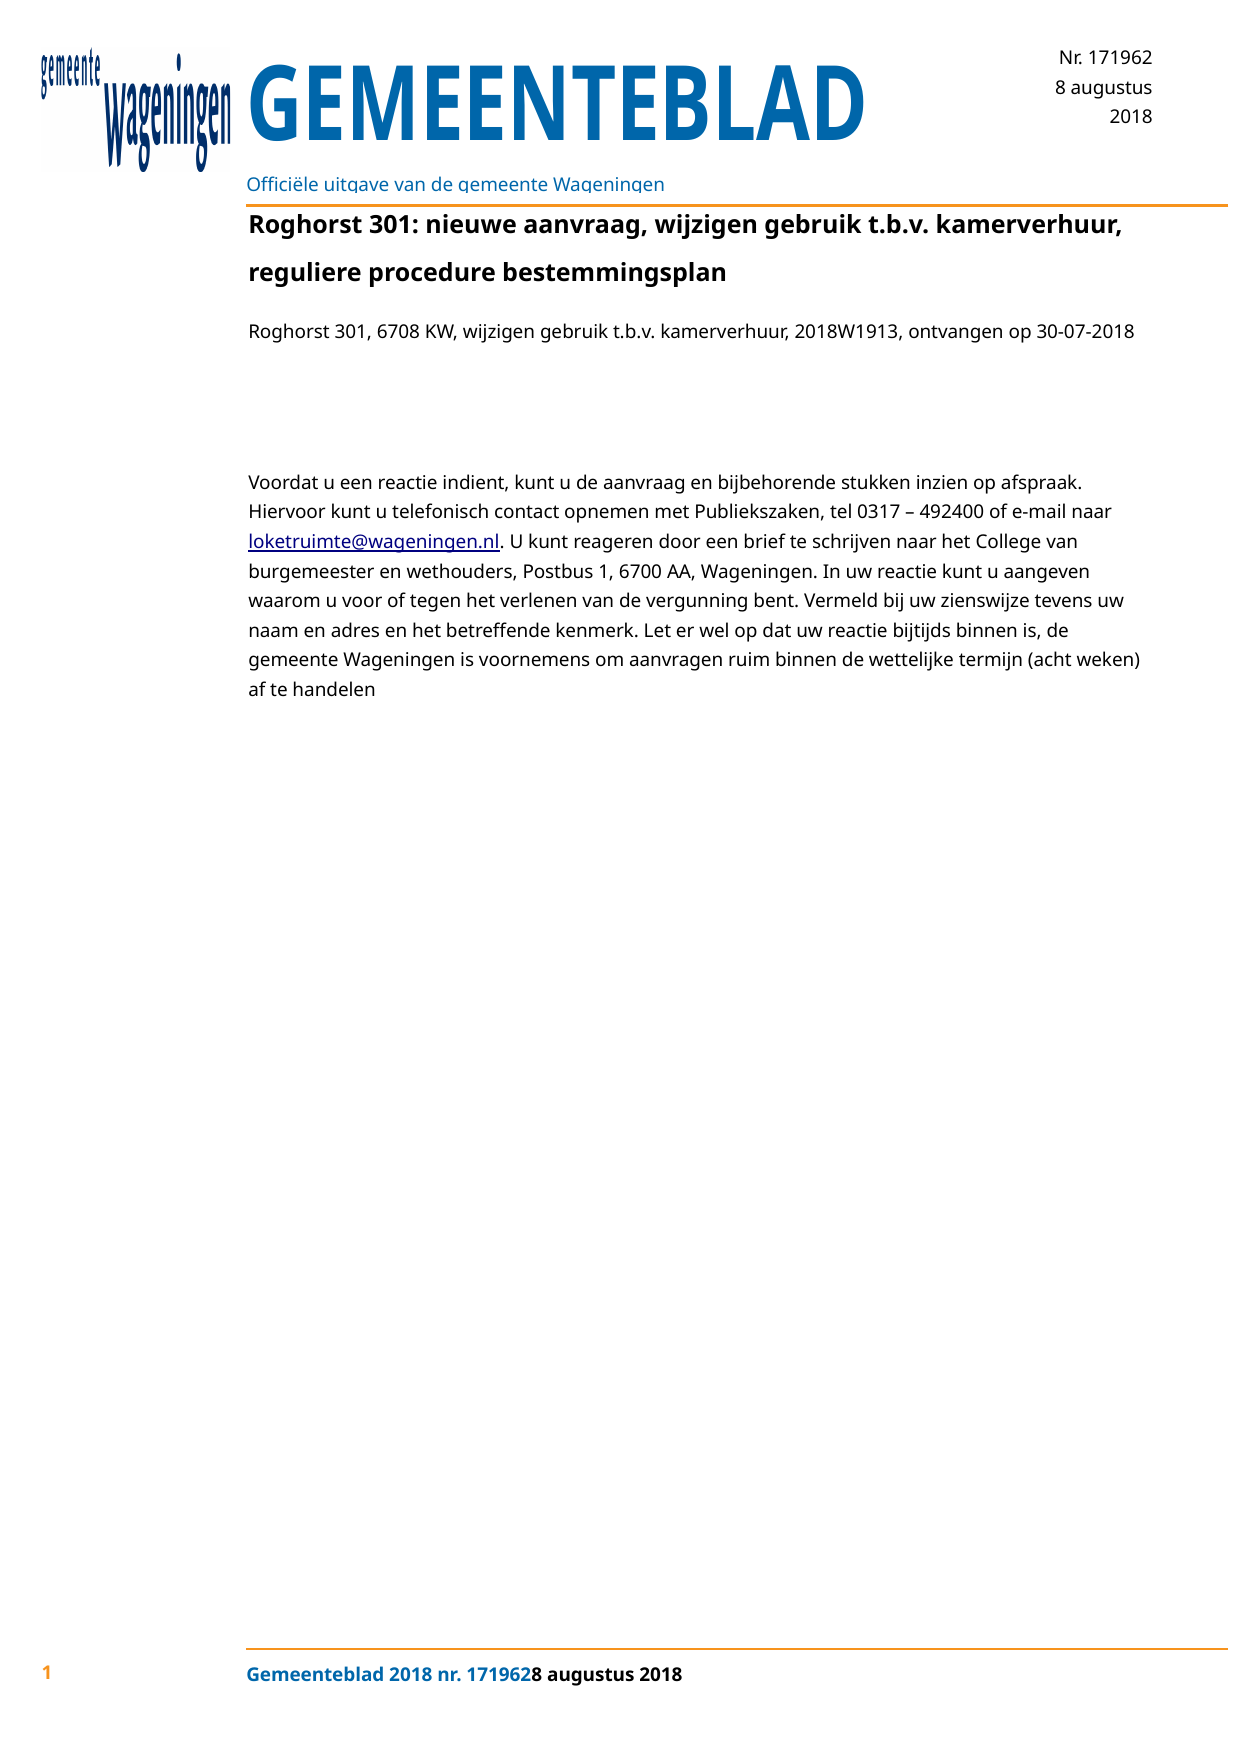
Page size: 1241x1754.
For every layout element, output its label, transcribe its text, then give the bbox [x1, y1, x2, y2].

picture [41, 47, 231, 172]
text Roghorst 301: nieuwe aanvraag, wijzigen gebruik t.b.v. kamerverhuur, reguliere procedure bestemmingsplan [248, 207, 1152, 288]
text Roghorst 301, 6708 KW, wijzigen gebruik t.b.v. kamerverhuur, 2018W1913, ontvangen op 30-07-2018 [248, 318, 1152, 344]
text Voordat u een reactie indient, kunt u de aanvraag en bijbehorende stukken inzien op afspraak. Hiervoor kunt u telefonisch contact opnemen met Publiekszaken, tel 0317 – 492400 of e-mail naar loketruimte@wageningen.nl. U kunt reageren door een brief te schrijven naar het College van burgemeester en wethouders, Postbus 1, 6700 AA, Wageningen. In uw reactie kunt u aangeven waarom u voor of tegen het verlenen van de vergunning bent. Vermeld bij uw zienswijze tevens uw naam en adres en het betreffende kenmerk. Let er wel op dat uw reactie bijtijds binnen is, de gemeente Wageningen is voornemens om aanvragen ruim binnen de wettelijke termijn (acht weken) af te handelen [248, 469, 1152, 702]
